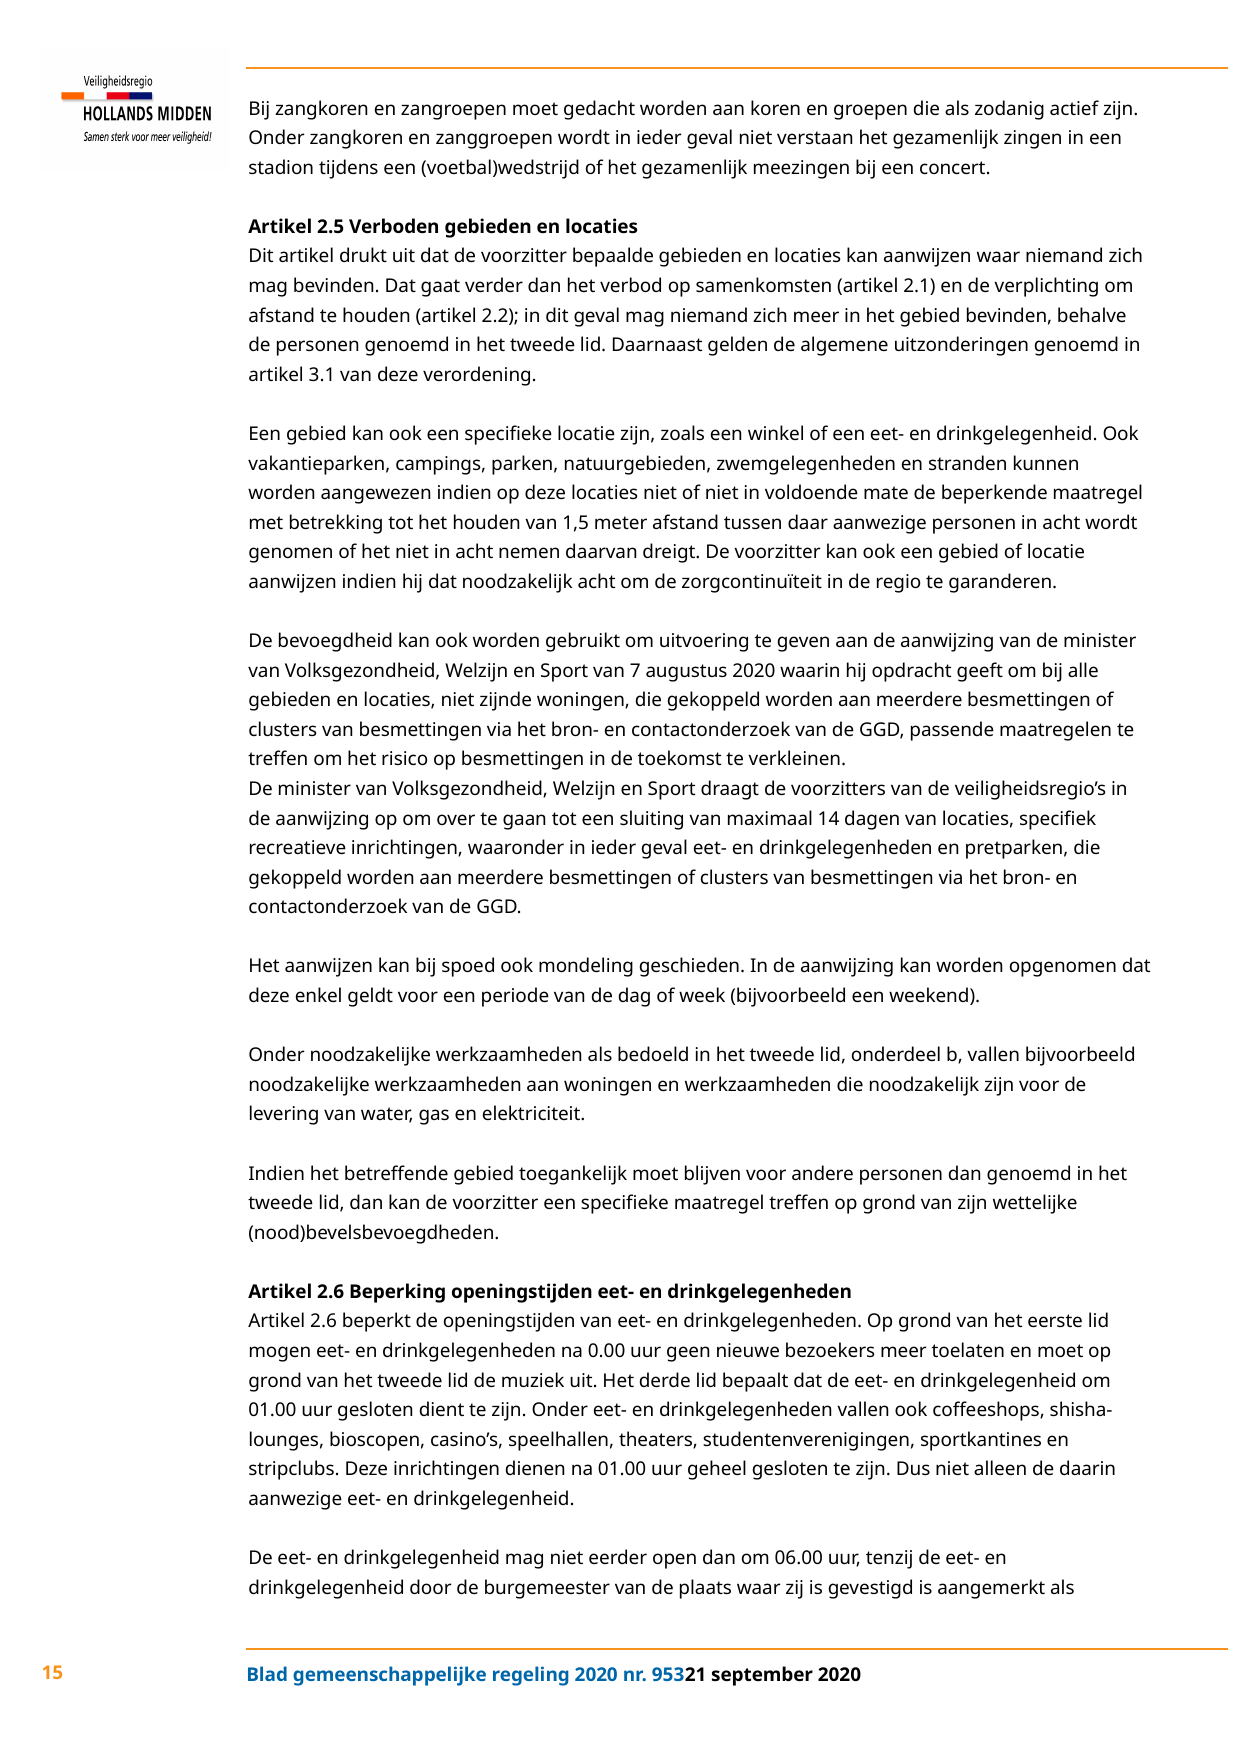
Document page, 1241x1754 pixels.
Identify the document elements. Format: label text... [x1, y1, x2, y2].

text De bevoegdheid kan ook worden gebruikt om uitvoering te geven aan de aanwijzing van de minister van Volksgezondheid, Welzijn en Sport van 7 augustus 2020 waarin hij opdracht geeft om bij alle gebieden en locaties, niet zijnde woningen, die gekoppeld worden aan meerdere besmettingen of clusters van besmettingen via het bron- en contactonderzoek van de GGD, passende maatregelen te treffen om het risico op besmettingen in de toekomst te verkleinen. [248, 627, 1152, 771]
text De minister van Volksgezondheid, Welzijn en Sport draagt de voorzitters van de veiligheidsregio’s in de aanwijzing op om over te gaan tot een sluiting van maximaal 14 dagen van locaties, specifiek recreatieve inrichtingen, waaronder in ieder geval eet- en drinkgelegenheden en pretparken, die gekoppeld worden aan meerdere besmettingen of clusters van besmettingen via het bron- en contactonderzoek van de GGD. [248, 775, 1152, 919]
text Indien het betreffende gebied toegankelijk moet blijven voor andere personen dan genoemd in het tweede lid, dan kan de voorzitter een specifieke maatregel treffen op grond van zijn wettelijke (nood)bevelsbevoegdheden. [248, 1160, 1152, 1245]
text Artikel 2.5 Verboden gebieden en locaties [248, 213, 1152, 239]
text Bij zangkoren en zangroepen moet gedacht worden aan koren en groepen die als zodanig actief zijn. Onder zangkoren en zanggroepen wordt in ieder geval niet verstaan het gezamenlijk zingen in een stadion tijdens een (voetbal)wedstrijd of het gezamenlijk meezingen bij een concert. [248, 95, 1152, 180]
text Artikel 2.6 beperkt de openingstijden van eet- en drinkgelegenheden. Op grond van het eerste lid mogen eet- en drinkgelegenheden na 0.00 uur geen nieuwe bezoekers meer toelaten en moet op grond van het tweede lid de muziek uit. Het derde lid bepaalt dat de eet- en drinkgelegenheid om 01.00 uur gesloten dient te zijn. Onder eet- en drinkgelegenheden vallen ook coffeeshops, shisha-lounges, bioscopen, casino’s, speelhallen, theaters, studentenverenigingen, sportkantines en stripclubs. Deze inrichtingen dienen na 01.00 uur geheel gesloten te zijn. Dus niet alleen de daarin aanwezige eet- en drinkgelegenheid. [248, 1308, 1152, 1511]
picture [41, 47, 231, 172]
text Onder noodzakelijke werkzaamheden als bedoeld in het tweede lid, onderdeel b, vallen bijvoorbeeld noodzakelijke werkzaamheden aan woningen en werkzaamheden die noodzakelijk zijn voor de levering van water, gas en elektriciteit. [248, 1041, 1152, 1126]
text Artikel 2.6 Beperking openingstijden eet- en drinkgelegenheden [248, 1278, 1152, 1304]
text De eet- en drinkgelegenheid mag niet eerder open dan om 06.00 uur, tenzij de eet- en drinkgelegenheid door de burgemeester van de plaats waar zij is gevestigd is aangemerkt als [248, 1544, 1152, 1600]
text Een gebied kan ook een specifieke locatie zijn, zoals een winkel of een eet- en drinkgelegenheid. Ook vakantieparken, campings, parken, natuurgebieden, zwemgelegenheden en stranden kunnen worden aangewezen indien op deze locaties niet of niet in voldoende mate de beperkende maatregel met betrekking tot het houden van 1,5 meter afstand tussen daar aanwezige personen in acht wordt genomen of het niet in acht nemen daarvan dreigt. De voorzitter kan ook een gebied of locatie aanwijzen indien hij dat noodzakelijk acht om de zorgcontinuïteit in de regio te garanderen. [248, 420, 1152, 594]
text Dit artikel drukt uit dat de voorzitter bepaalde gebieden en locaties kan aanwijzen waar niemand zich mag bevinden. Dat gaat verder dan het verbod op samenkomsten (artikel 2.1) en de verplichting om afstand te houden (artikel 2.2); in dit geval mag niemand zich meer in het gebied bevinden, behalve de personen genoemd in het tweede lid. Daarnaast gelden de algemene uitzonderingen genoemd in artikel 3.1 van deze verordening. [248, 243, 1152, 387]
text Het aanwijzen kan bij spoed ook mondeling geschieden. In de aanwijzing kan worden opgenomen dat deze enkel geldt voor een periode van de dag of week (bijvoorbeeld een weekend). [248, 953, 1152, 1008]
